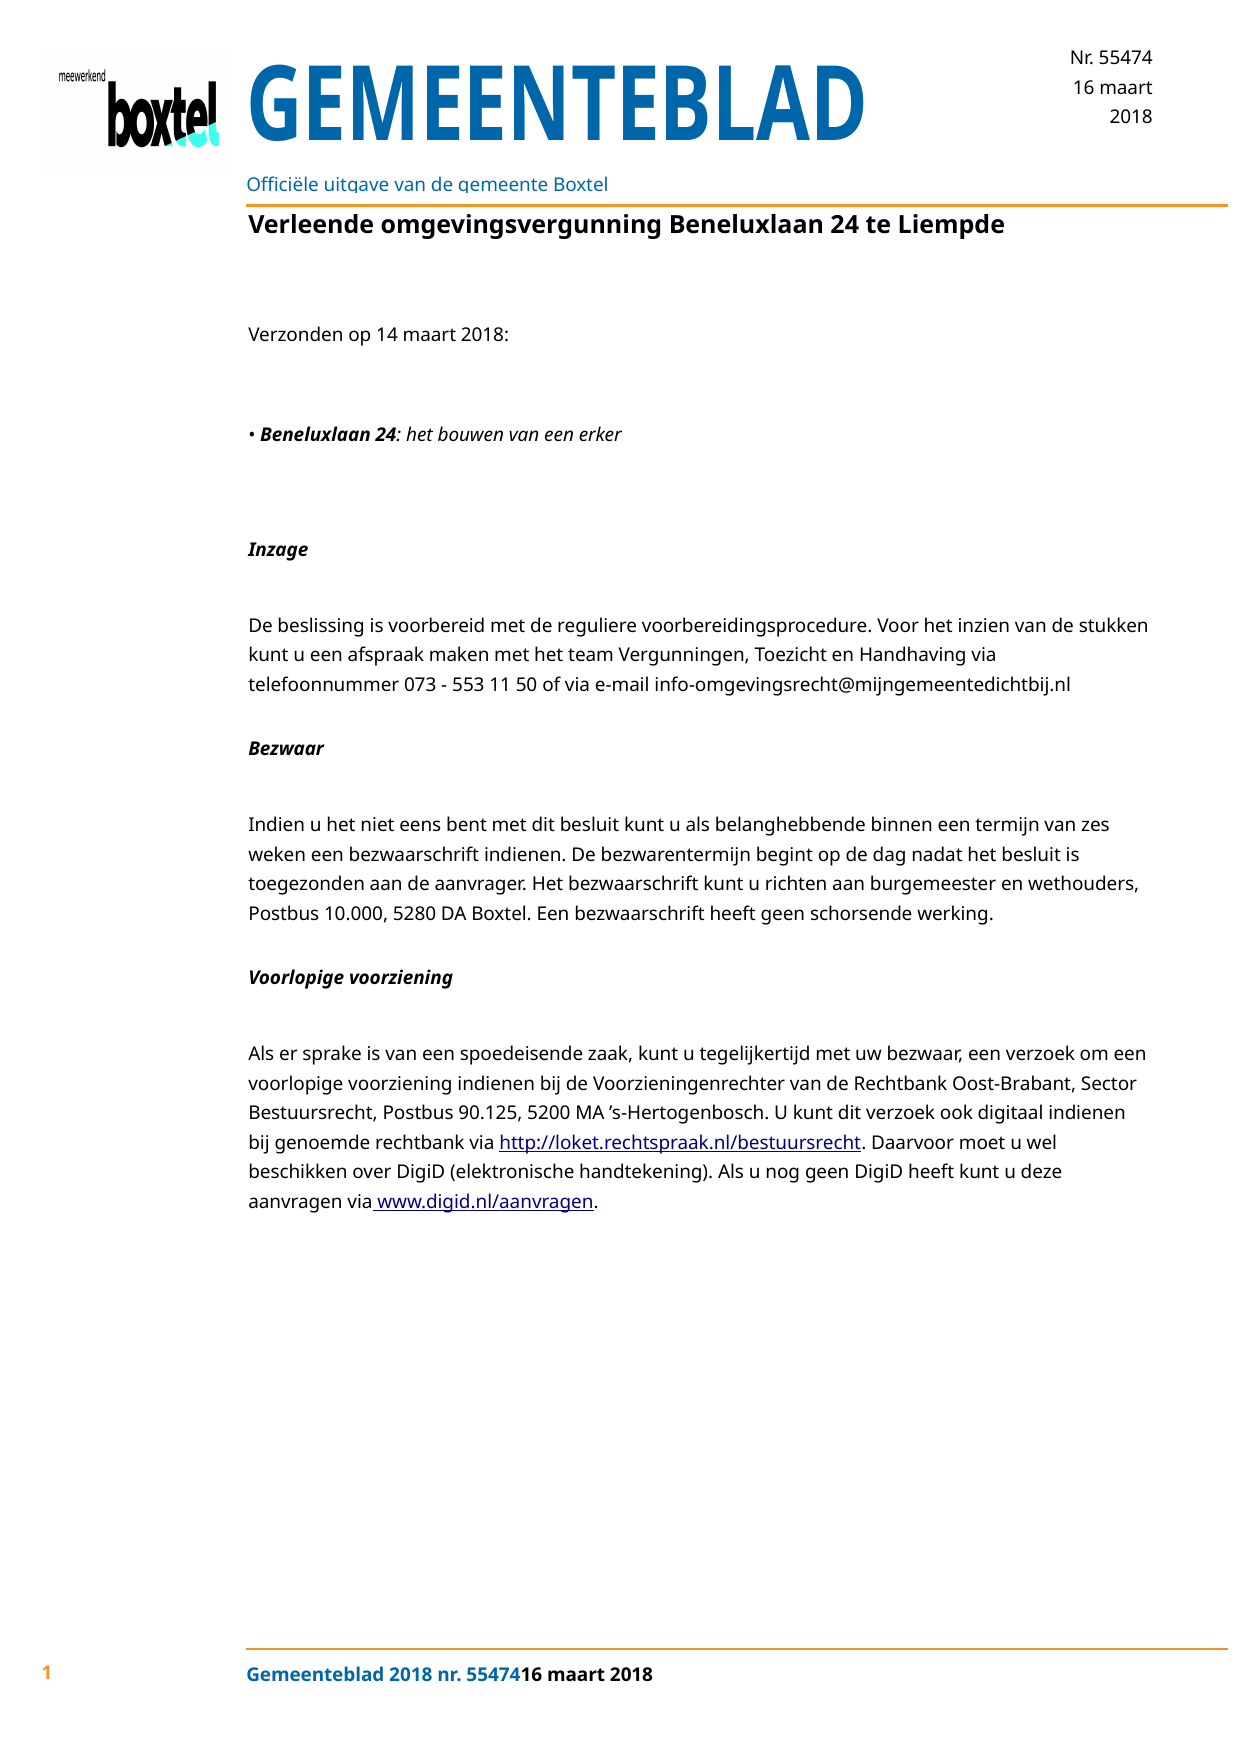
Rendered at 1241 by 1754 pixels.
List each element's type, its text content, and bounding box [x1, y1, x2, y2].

text • Beneluxlaan 24: het bouwen van een erker [248, 422, 1152, 447]
text Indien u het niet eens bent met dit besluit kunt u als belanghebbende binnen een termijn van zes weken een bezwaarschrift indienen. De bezwarentermijn begint op de dag nadat het besluit is toegezonden aan de aanvrager. Het bezwaarschrift kunt u richten aan burgemeester en wethouders, Postbus 10.000, 5280 DA Boxtel. Een bezwaarschrift heeft geen schorsende werking. [248, 811, 1152, 926]
picture [41, 47, 231, 172]
text Als er sprake is van een spoedeisende zaak, kunt u tegelijkertijd met uw bezwaar, een verzoek om een voorlopige voorziening indienen bij de Voorzieningenrechter van de Rechtbank Oost-Brabant, Sector Bestuursrecht, Postbus 90.125, 5200 MA ’s-Hertogenbosch. U kunt dit verzoek ook digitaal indienen bij genoemde rechtbank via http://loket.rechtspraak.nl/bestuursrecht. Daarvoor moet u wel beschikken over DigiD (elektronische handtekening). Als u nog geen DigiD heeft kunt u deze aanvragen via www.digid.nl/aanvragen. [248, 1040, 1152, 1214]
text Bezwaar [248, 735, 1152, 761]
text Inzage [248, 536, 1152, 562]
text Verleende omgevingsvergunning Beneluxlaan 24 te Liempde [248, 207, 1152, 241]
text De beslissing is voorbereid met de reguliere voorbereidingsprocedure. Voor het inzien van de stukken kunt u een afspraak maken met het team Vergunningen, Toezicht en Handhaving via telefoonnummer 073 - 553 11 50 of via e-mail info-omgevingsrecht@mijngemeentedichtbij.nl [248, 612, 1152, 697]
text Voorlopige voorziening [248, 964, 1152, 990]
text Verzonden op 14 maart 2018: [248, 321, 1152, 346]
